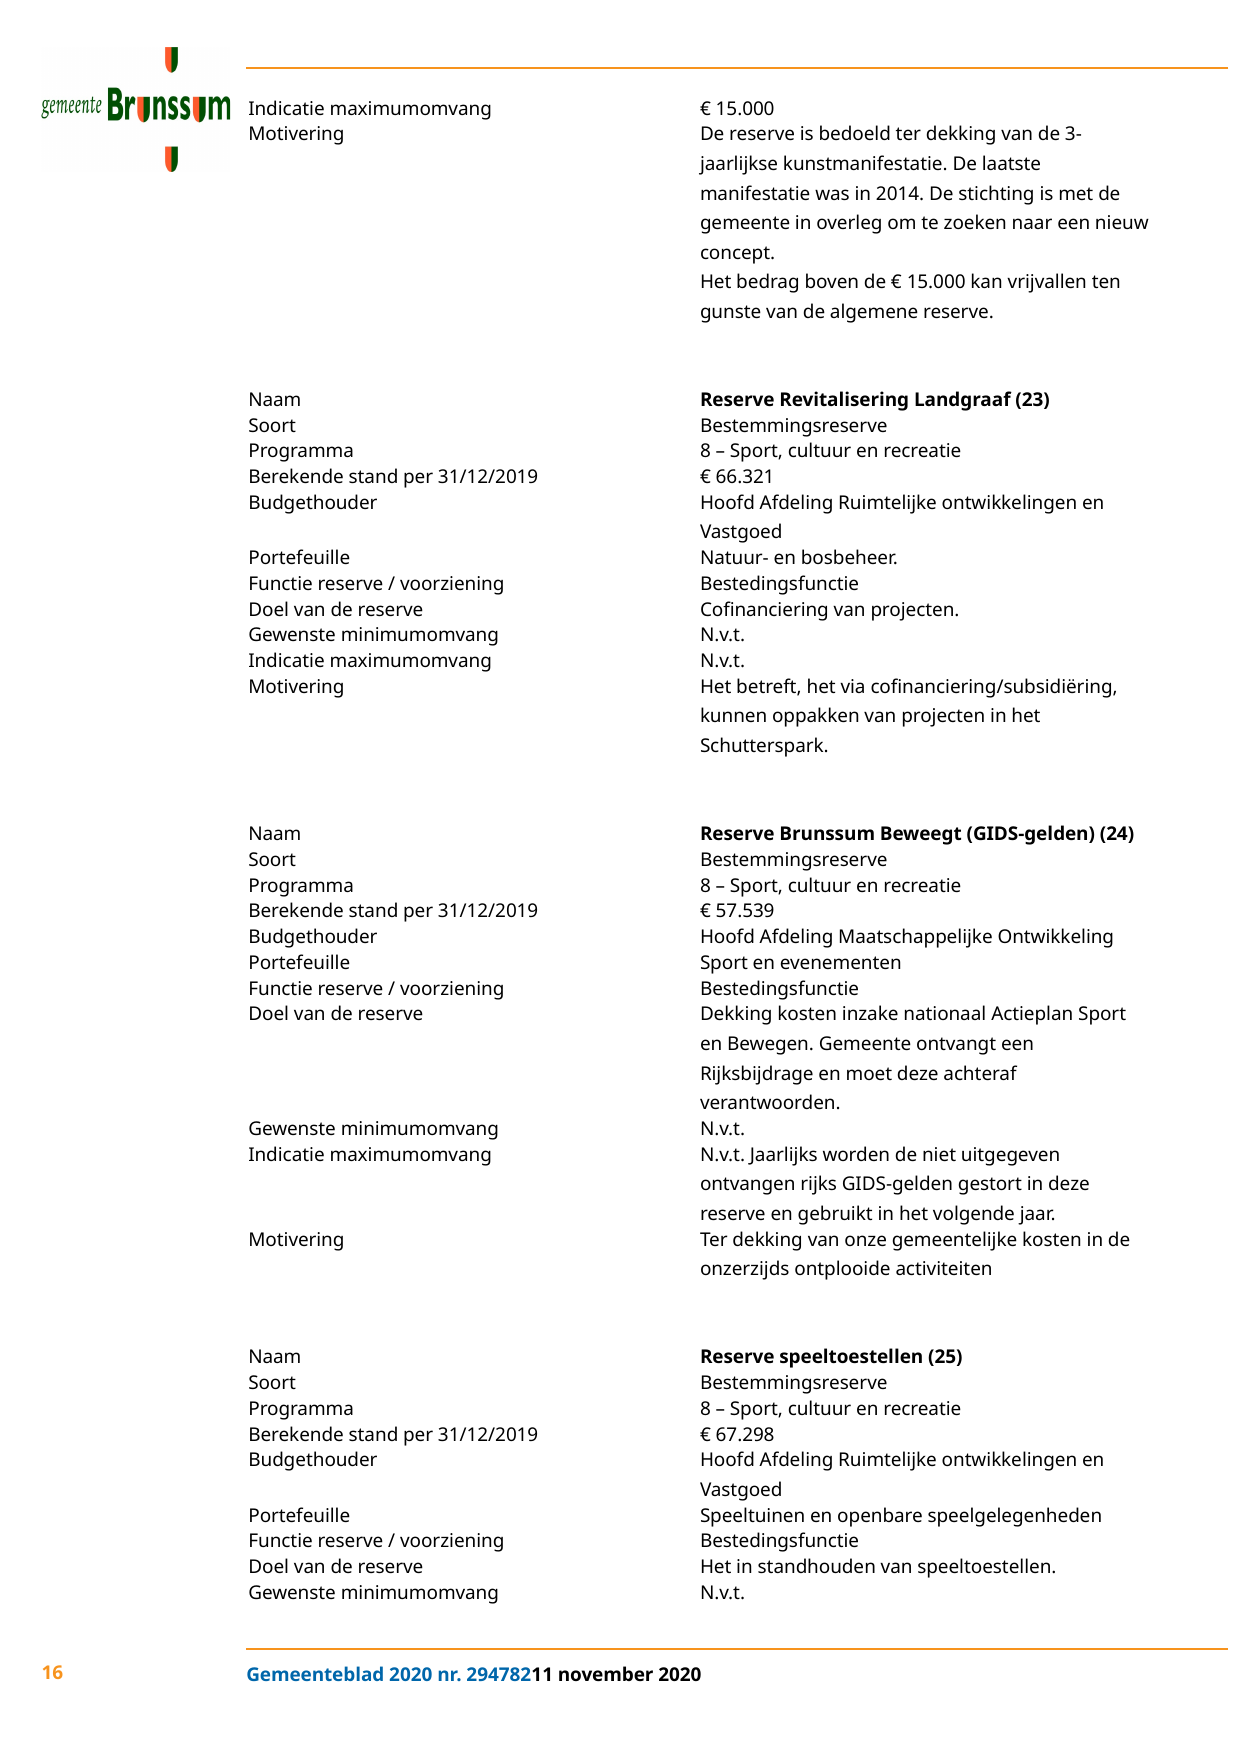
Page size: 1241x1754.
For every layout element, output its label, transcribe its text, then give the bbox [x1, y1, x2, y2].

table_cell Programma [248, 872, 700, 898]
table_cell N.v.t. [700, 648, 1152, 673]
table_cell Portefeuille [248, 545, 700, 570]
table_cell Hoofd Afdeling Maatschappelijke Ontwikkeling [700, 924, 1152, 949]
table_cell Programma [248, 1395, 700, 1421]
table_cell Motivering [248, 673, 700, 758]
table_header Naam [248, 821, 700, 846]
table_cell Soort [248, 1369, 700, 1395]
table_cell Soort [248, 412, 700, 438]
table_cell Bestemmingsreserve [700, 1369, 1152, 1395]
table_header Naam [248, 1344, 700, 1369]
table_cell € 15.000 [700, 95, 1152, 121]
table_cell Cofinanciering van projecten. [700, 596, 1152, 622]
table_cell 8 – Sport, cultuur en recreatie [700, 872, 1152, 898]
table_cell Budgethouder [248, 924, 700, 949]
table_cell Indicatie maximumomvang [248, 1141, 700, 1226]
table_cell Hoofd Afdeling Ruimtelijke ontwikkelingen en Vastgoed [700, 489, 1152, 544]
table_cell Speeltuinen en openbare speelgelegenheden [700, 1502, 1152, 1527]
table_cell Functie reserve / voorziening [248, 570, 700, 596]
table_header Reserve Revitalisering Landgraaf (23) [700, 386, 1152, 412]
table_cell Hoofd Afdeling Ruimtelijke ontwikkelingen en Vastgoed [700, 1446, 1152, 1502]
table_cell Gewenste minimumomvang [248, 1115, 700, 1141]
table_cell N.v.t. Jaarlijks worden de niet uitgegeven ontvangen rijks GIDS-gelden gestort in deze reserve en gebruikt in het volgende jaar. [700, 1141, 1152, 1226]
table_cell Doel van de reserve [248, 1553, 700, 1579]
table_cell Bestedingsfunctie [700, 570, 1152, 596]
table_cell Doel van de reserve [248, 596, 700, 622]
table_cell Berekende stand per 31/12/2019 [248, 1421, 700, 1446]
table_header Reserve Brunssum Beweegt (GIDS-gelden) (24) [700, 821, 1152, 846]
table_cell De reserve is bedoeld ter dekking van de 3-jaarlijkse kunstmanifestatie. De laatste manifestatie was in 2014. De stichting is met de gemeente in overleg om te zoeken naar een nieuw concept. Het bedrag boven de € 15.000 kan vrijvallen ten gunste van de algemene reserve. [700, 121, 1152, 324]
table_cell Indicatie maximumomvang [248, 95, 700, 121]
table_cell N.v.t. [700, 1115, 1152, 1141]
table_cell Budgethouder [248, 1446, 700, 1502]
table_cell 8 – Sport, cultuur en recreatie [700, 438, 1152, 463]
table_cell Functie reserve / voorziening [248, 975, 700, 1001]
table_cell € 67.298 [700, 1421, 1152, 1446]
table_header Naam [248, 386, 700, 412]
table_cell Portefeuille [248, 949, 700, 975]
table_cell Het betreft, het via cofinanciering/subsidiëring, kunnen oppakken van projecten in het Schutterspark. [700, 673, 1152, 758]
table_cell € 66.321 [700, 464, 1152, 489]
table_cell Soort [248, 846, 700, 872]
table_cell Ter dekking van onze gemeentelijke kosten in de onzerzijds ontplooide activiteiten [700, 1226, 1152, 1281]
table_cell Natuur- en bosbeheer. [700, 545, 1152, 570]
table_cell Dekking kosten inzake nationaal Actieplan Sport en Bewegen. Gemeente ontvangt een Rijksbijdrage en moet deze achteraf verantwoorden. [700, 1001, 1152, 1115]
picture [41, 47, 231, 172]
table_cell Portefeuille [248, 1502, 700, 1527]
table_cell Sport en evenementen [700, 949, 1152, 975]
table_cell 8 – Sport, cultuur en recreatie [700, 1395, 1152, 1421]
table_cell N.v.t. [700, 622, 1152, 647]
table_cell Bestemmingsreserve [700, 846, 1152, 872]
table_cell Motivering [248, 1226, 700, 1281]
table_cell Motivering [248, 121, 700, 324]
table_cell € 57.539 [700, 898, 1152, 923]
table_cell Doel van de reserve [248, 1001, 700, 1115]
table_cell Functie reserve / voorziening [248, 1528, 700, 1553]
table_cell Gewenste minimumomvang [248, 622, 700, 647]
table_cell Indicatie maximumomvang [248, 648, 700, 673]
table_cell Bestemmingsreserve [700, 412, 1152, 438]
table_cell Gewenste minimumomvang [248, 1579, 700, 1605]
table_cell Berekende stand per 31/12/2019 [248, 898, 700, 923]
table_cell Programma [248, 438, 700, 463]
table_cell Budgethouder [248, 489, 700, 544]
table_header Reserve speeltoestellen (25) [700, 1344, 1152, 1369]
table_cell Bestedingsfunctie [700, 975, 1152, 1001]
table_cell Berekende stand per 31/12/2019 [248, 464, 700, 489]
table_cell Het in standhouden van speeltoestellen. [700, 1553, 1152, 1579]
table_cell Bestedingsfunctie [700, 1528, 1152, 1553]
table_cell N.v.t. [700, 1579, 1152, 1605]
